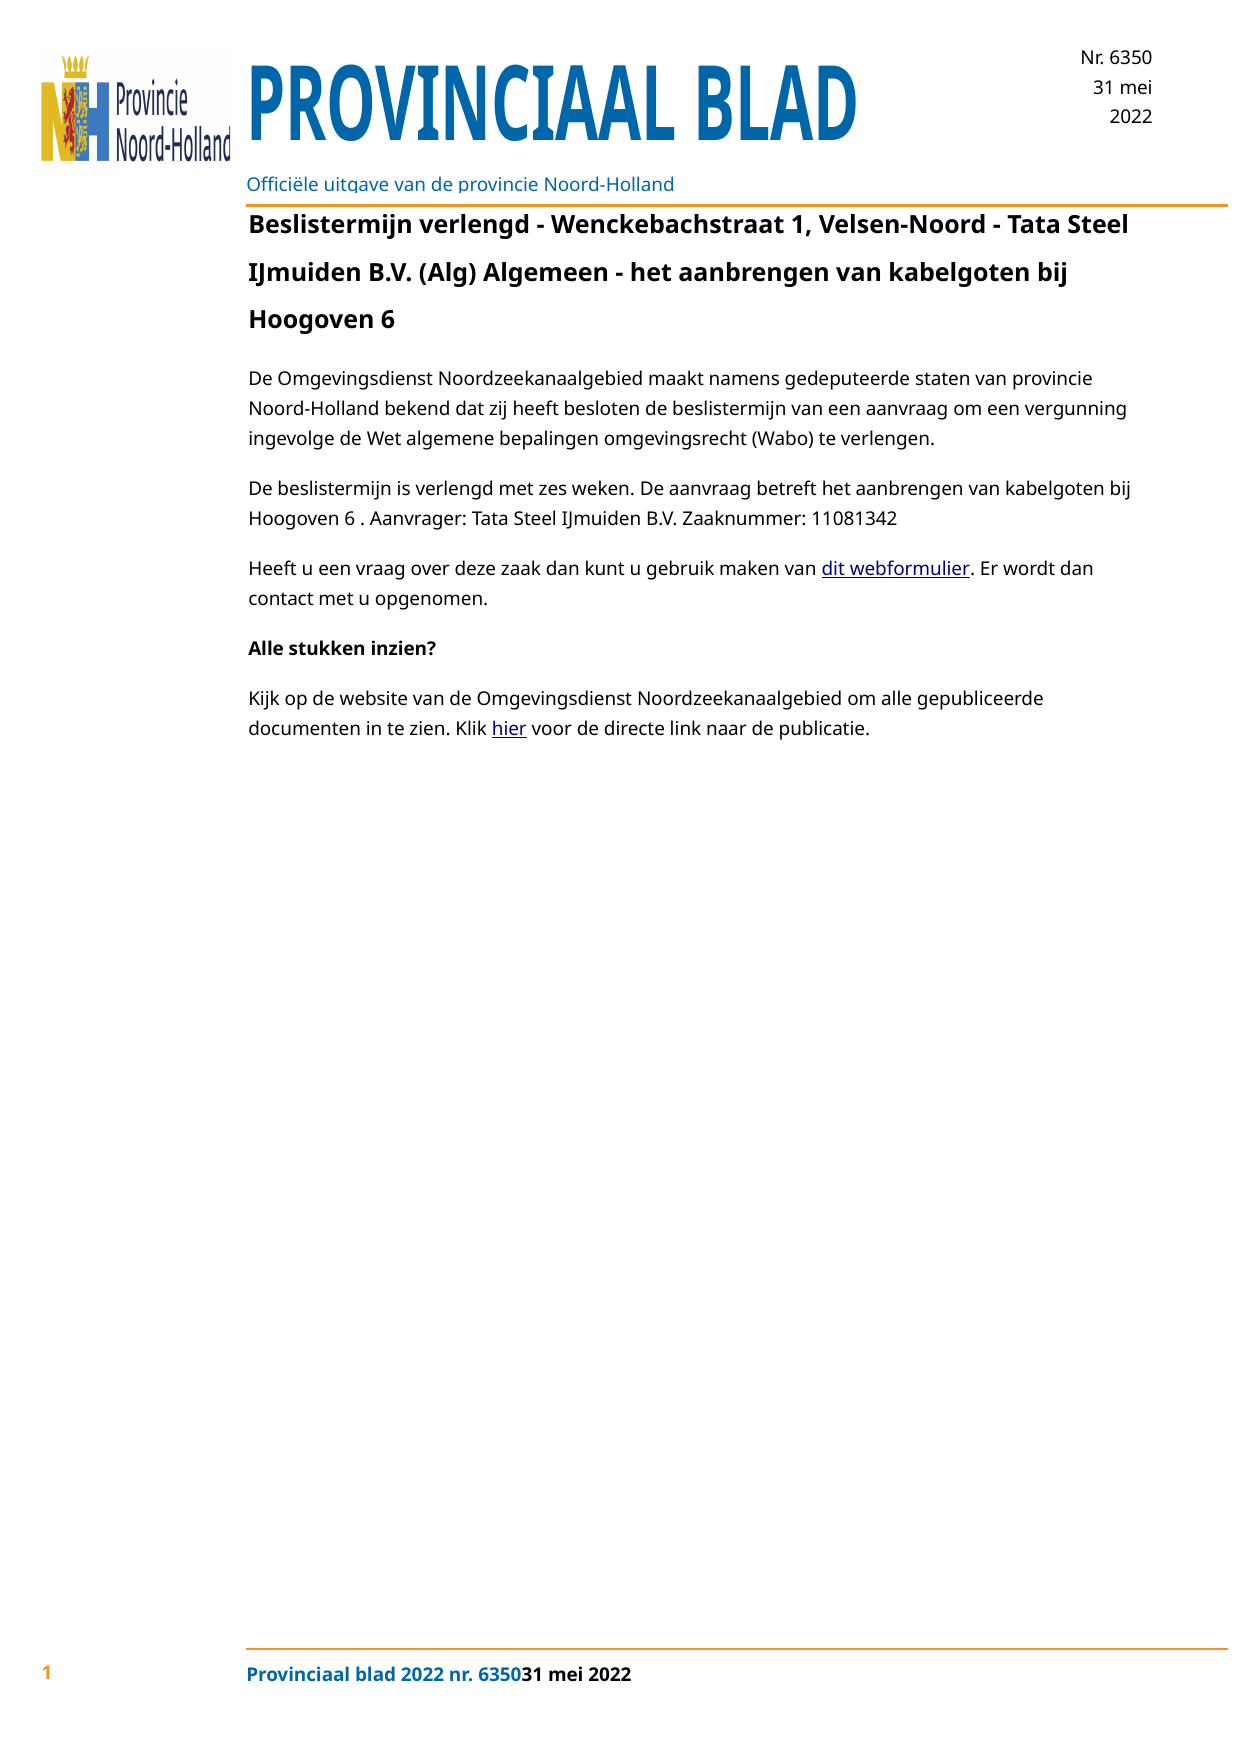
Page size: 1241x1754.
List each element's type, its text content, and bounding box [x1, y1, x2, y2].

text Alle stukken inzien? [248, 635, 1152, 661]
text De beslistermijn is verlengd met zes weken. De aanvraag betreft het aanbrengen van kabelgoten bij Hoogoven 6 . Aanvrager: Tata Steel IJmuiden B.V. Zaaknummer: 11081342 [248, 475, 1152, 530]
text Kijk op de website van de Omgevingsdienst Noordzeekanaalgebied om alle gepubliceerde documenten in te zien. Klik hier voor de directe link naar de publicatie. [248, 686, 1152, 741]
text Heeft u een vraag over deze zaak dan kunt u gebruik maken van dit webformulier. Er wordt dan contact met u opgenomen. [248, 555, 1152, 610]
picture [41, 47, 231, 172]
text De Omgevingsdienst Noordzeekanaalgebied maakt namens gedeputeerde staten van provincie Noord-Holland bekend dat zij heeft besloten de beslistermijn van een aanvraag om een vergunning ingevolge de Wet algemene bepalingen omgevingsrecht (Wabo) te verlengen. [248, 366, 1152, 450]
text Beslistermijn verlengd - Wenckebachstraat 1, Velsen-Noord - Tata Steel IJmuiden B.V. (Alg) Algemeen - het aanbrengen van kabelgoten bij Hoogoven 6 [248, 207, 1152, 336]
